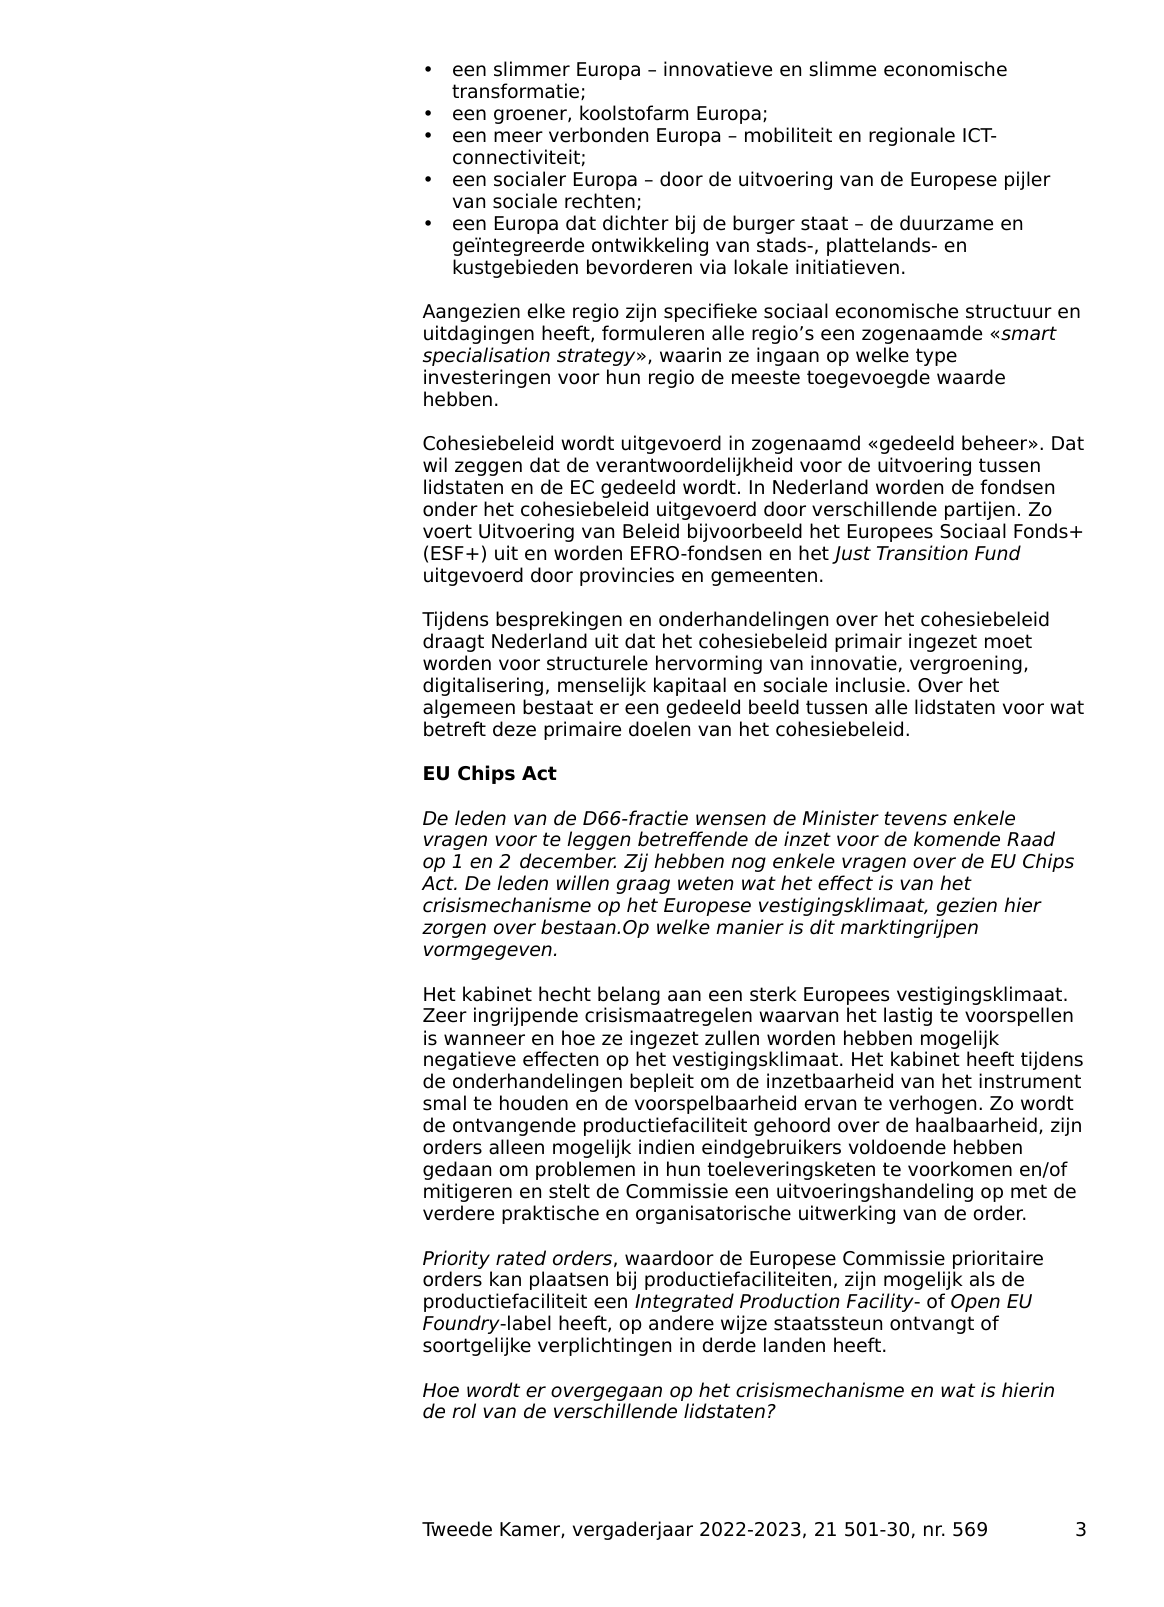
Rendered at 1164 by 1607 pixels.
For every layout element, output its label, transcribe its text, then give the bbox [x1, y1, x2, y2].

text • een meer verbonden Europa – mobiliteit en regionale ICT-connectiviteit; [422, 125, 1087, 169]
text • een slimmer Europa – innovatieve en slimme economische transformatie; [422, 59, 1087, 103]
text De leden van de D66-fractie wensen de Minister tevens enkele vragen voor te leggen betreffende de inzet voor de komende Raad op 1 en 2 december. Zij hebben nog enkele vragen over de EU Chips Act. De leden willen graag weten wat het effect is van het crisismechanisme op het Europese vestigingsklimaat, gezien hier zorgen over bestaan.Op welke manier is dit marktingrijpen vormgegeven. [422, 807, 1087, 961]
text • een Europa dat dichter bij de burger staat – de duurzame en geïntegreerde ontwikkeling van stads-, plattelands- en kustgebieden bevorderen via lokale initiatieven. [422, 213, 1087, 279]
text Cohesiebeleid wordt uitgevoerd in zogenaamd «gedeeld beheer». Dat wil zeggen dat de verantwoordelijkheid voor de uitvoering tussen lidstaten en de EC gedeeld wordt. In Nederland worden de fondsen onder het cohesiebeleid uitgevoerd door verschillende partijen. Zo voert Uitvoering van Beleid bijvoorbeeld het Europees Sociaal Fonds+ (ESF+) uit en worden EFRO-fondsen en het Just Transition Fund uitgevoerd door provincies en gemeenten. [422, 433, 1087, 587]
text Hoe wordt er overgegaan op het crisismechanisme en wat is hierin de rol van de verschillende lidstaten? [422, 1379, 1087, 1423]
subtitle EU Chips Act [422, 763, 1087, 785]
text • een groener, koolstofarm Europa; [422, 103, 1087, 125]
text Het kabinet hecht belang aan een sterk Europees vestigingsklimaat. Zeer ingrijpende crisismaatregelen waarvan het lastig te voorspellen is wanneer en hoe ze ingezet zullen worden hebben mogelijk negatieve effecten op het vestigingsklimaat. Het kabinet heeft tijdens de onderhandelingen bepleit om de inzetbaarheid van het instrument smal te houden en de voorspelbaarheid ervan te verhogen. Zo wordt de ontvangende productiefaciliteit gehoord over de haalbaarheid, zijn orders alleen mogelijk indien eindgebruikers voldoende hebben gedaan om problemen in hun toeleveringsketen te voorkomen en/of mitigeren en stelt de Commissie een uitvoeringshandeling op met de verdere praktische en organisatorische uitwerking van de order. [422, 983, 1087, 1225]
text • een socialer Europa – door de uitvoering van de Europese pijler van sociale rechten; [422, 169, 1087, 213]
text Aangezien elke regio zijn specifieke sociaal economische structuur en uitdagingen heeft, formuleren alle regio’s een zogenaamde «smart specialisation strategy», waarin ze ingaan op welke type investeringen voor hun regio de meeste toegevoegde waarde hebben. [422, 301, 1087, 411]
text Priority rated orders, waardoor de Europese Commissie prioritaire orders kan plaatsen bij productiefaciliteiten, zijn mogelijk als de productiefaciliteit een Integrated Production Facility- of Open EU Foundry-label heeft, op andere wijze staatssteun ontvangt of soortgelijke verplichtingen in derde landen heeft. [422, 1247, 1087, 1357]
text Tijdens besprekingen en onderhandelingen over het cohesiebeleid draagt Nederland uit dat het cohesiebeleid primair ingezet moet worden voor structurele hervorming van innovatie, vergroening, digitalisering, menselijk kapitaal en sociale inclusie. Over het algemeen bestaat er een gedeeld beeld tussen alle lidstaten voor wat betreft deze primaire doelen van het cohesiebeleid. [422, 609, 1087, 741]
